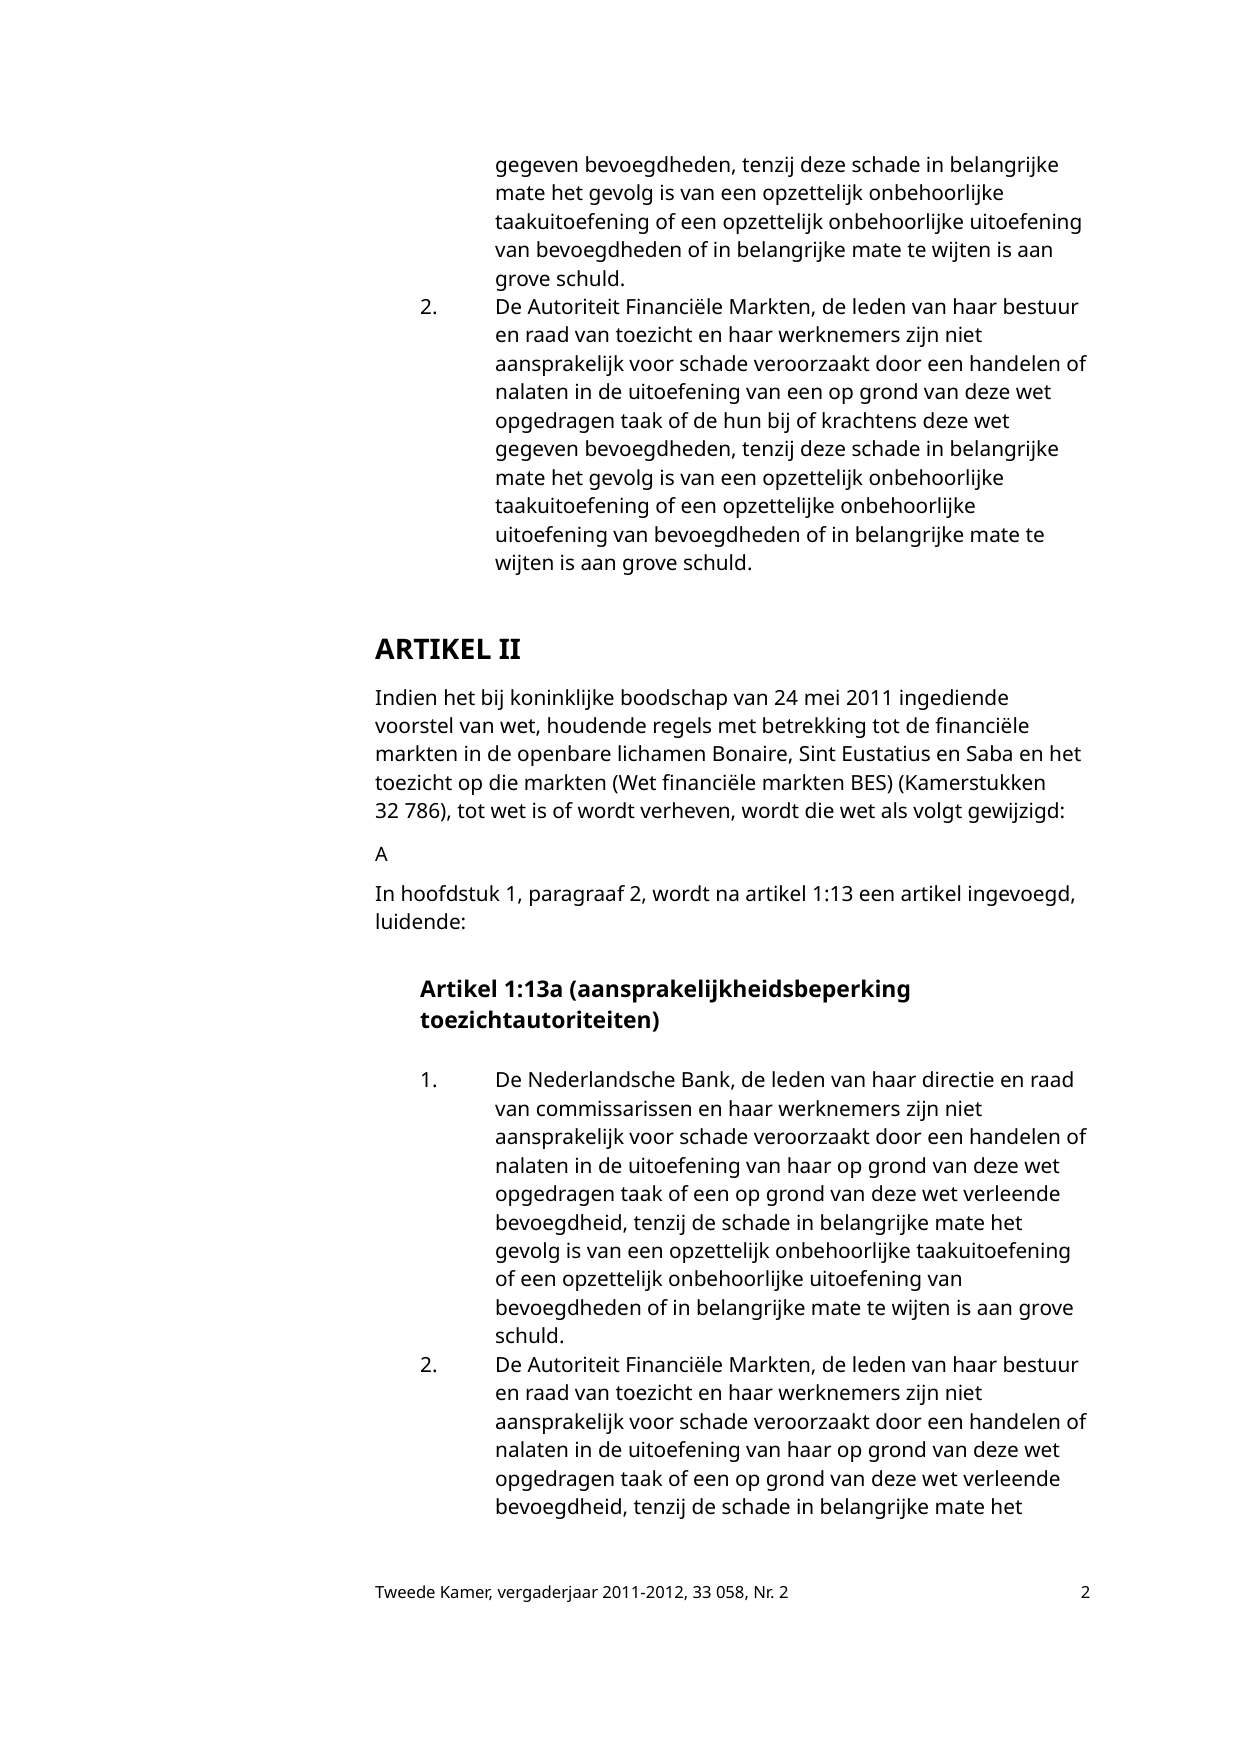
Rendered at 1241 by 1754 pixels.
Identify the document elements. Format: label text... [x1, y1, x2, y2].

subtitle Artikel 1:13a (aansprakelijkheidsbeperking toezichtautoriteiten) [420, 973, 1090, 1036]
text A [375, 840, 1090, 867]
list gegeven bevoegdheden, tenzij deze schade in belangrijke mate het gevolg is van een opzettelijk onbehoorlijke taakuitoefening of een opzettelijk onbehoorlijke uitoefening van bevoegdheden of in belangrijke mate te wijten is aan grove schuld. [420, 150, 1090, 292]
text In hoofdstuk 1, paragraaf 2, wordt na artikel 1:13 een artikel ingevoegd, luidende: [375, 879, 1090, 936]
list De Autoriteit Financiële Markten, de leden van haar bestuur en raad van toezicht en haar werknemers zijn niet aansprakelijk voor schade veroorzaakt door een handelen of nalaten in de uitoefening van haar op grond van deze wet opgedragen taak of een op grond van deze wet verleende bevoegdheid, tenzij de schade in belangrijke mate het [420, 1350, 1090, 1521]
text Indien het bij koninklijke boodschap van 24 mei 2011 ingediende voorstel van wet, houdende regels met betrekking tot de financiële markten in de openbare lichamen Bonaire, Sint Eustatius en Saba en het toezicht op die markten (Wet financiële markten BES) (Kamerstukken 32 786), tot wet is of wordt verheven, wordt die wet als volgt gewijzigd: [375, 683, 1090, 825]
list De Nederlandsche Bank, de leden van haar directie en raad van commissarissen en haar werknemers zijn niet aansprakelijk voor schade veroorzaakt door een handelen of nalaten in de uitoefening van haar op grond van deze wet opgedragen taak of een op grond van deze wet verleende bevoegdheid, tenzij de schade in belangrijke mate het gevolg is van een opzettelijk onbehoorlijke taakuitoefening of een opzettelijk onbehoorlijke uitoefening van bevoegdheden of in belangrijke mate te wijten is aan grove schuld. [420, 1066, 1090, 1350]
subtitle ARTIKEL II [375, 629, 1090, 668]
list De Autoriteit Financiële Markten, de leden van haar bestuur en raad van toezicht en haar werknemers zijn niet aansprakelijk voor schade veroorzaakt door een handelen of nalaten in de uitoefening van een op grond van deze wet opgedragen taak of de hun bij of krachtens deze wet gegeven bevoegdheden, tenzij deze schade in belangrijke mate het gevolg is van een opzettelijk onbehoorlijke taakuitoefening of een opzettelijke onbehoorlijke uitoefening van bevoegdheden of in belangrijke mate te wijten is aan grove schuld. [420, 292, 1090, 577]
